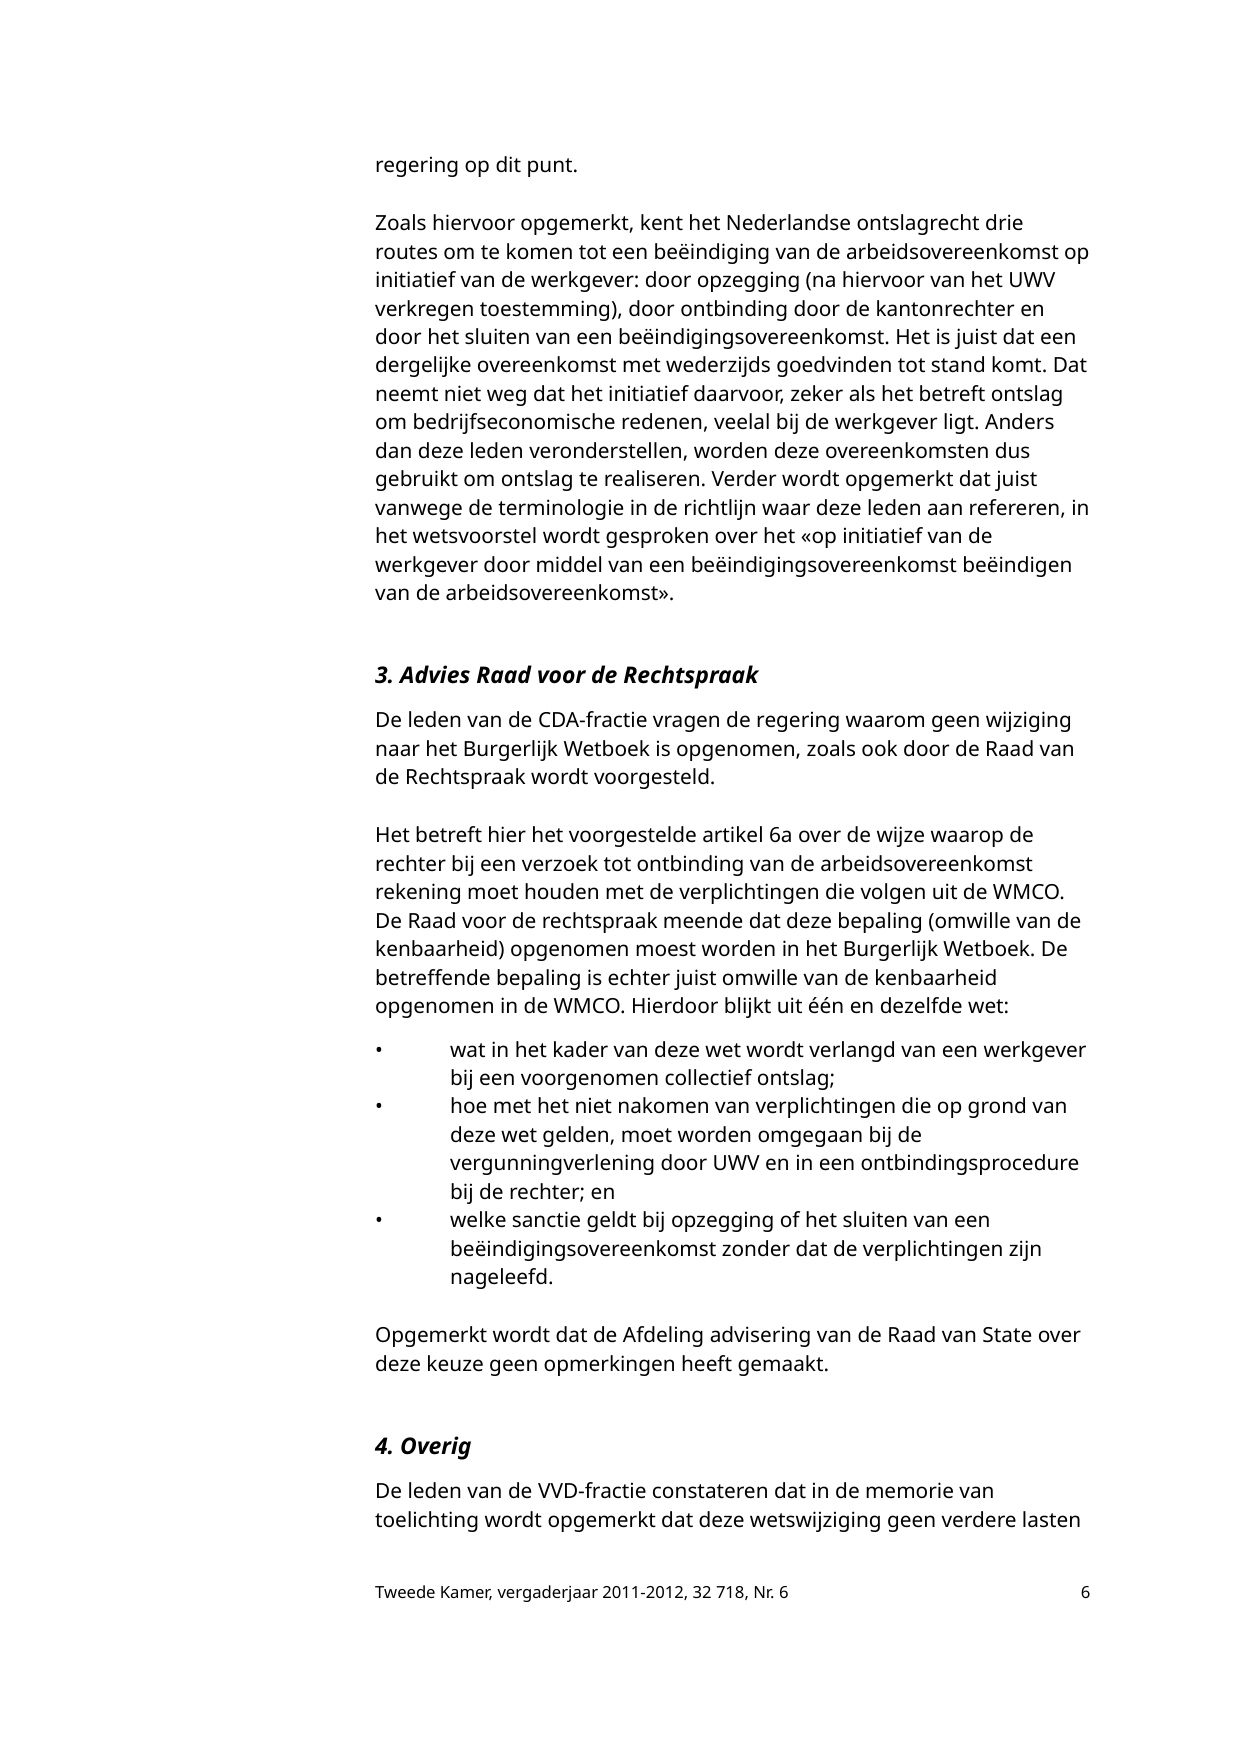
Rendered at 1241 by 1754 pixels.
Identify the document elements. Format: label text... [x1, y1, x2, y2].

list hoe met het niet nakomen van verplichtingen die op grond van deze wet gelden, moet worden omgegaan bij de vergunningverlening door UWV en in een ontbindingsprocedure bij de rechter; en [375, 1092, 1090, 1205]
text Opgemerkt wordt dat de Afdeling advisering van de Raad van State over deze keuze geen opmerkingen heeft gemaakt. [375, 1321, 1090, 1377]
text Zoals hiervoor opgemerkt, kent het Nederlandse ontslagrecht drie routes om te komen tot een beëindiging van de arbeidsovereenkomst op initiatief van de werkgever: door opzegging (na hiervoor van het UWV verkregen toestemming), door ontbinding door de kantonrechter en door het sluiten van een beëindigingsovereenkomst. Het is juist dat een dergelijke overeenkomst met wederzijds goedvinden tot stand komt. Dat neemt niet weg dat het initiatief daarvoor, zeker als het betreft ontslag om bedrijfseconomische redenen, veelal bij de werkgever ligt. Anders dan deze leden veronderstellen, worden deze overeenkomsten dus gebruikt om ontslag te realiseren. Verder wordt opgemerkt dat juist vanwege de terminologie in de richtlijn waar deze leden aan refereren, in het wetsvoorstel wordt gesproken over het «op initiatief van de werkgever door middel van een beëindigingsovereenkomst beëindigen van de arbeidsovereenkomst». [375, 208, 1090, 607]
text regering op dit punt. [375, 150, 1090, 178]
text De leden van de VVD-fractie constateren dat in de memorie van toelichting wordt opgemerkt dat deze wetswijziging geen verdere lasten [375, 1476, 1090, 1533]
list welke sanctie geldt bij opzegging of het sluiten van een beëindigingsovereenkomst zonder dat de verplichtingen zijn nageleefd. [375, 1205, 1090, 1291]
text De leden van de CDA-fractie vragen de regering waarom geen wijziging naar het Burgerlijk Wetboek is opgenomen, zoals ook door de Raad van de Rechtspraak wordt voorgesteld. [375, 705, 1090, 791]
text Het betreft hier het voorgestelde artikel 6a over de wijze waarop de rechter bij een verzoek tot ontbinding van de arbeidsovereenkomst rekening moet houden met de verplichtingen die volgen uit de WMCO. De Raad voor de rechtspraak meende dat deze bepaling (omwille van de kenbaarheid) opgenomen moest worden in het Burgerlijk Wetboek. De betreffende bepaling is echter juist omwille van de kenbaarheid opgenomen in de WMCO. Hierdoor blijkt uit één en dezelfde wet: [375, 821, 1090, 1020]
list wat in het kader van deze wet wordt verlangd van een werkgever bij een voorgenomen collectief ontslag; [375, 1035, 1090, 1092]
subtitle 3. Advies Raad voor de Rechtspraak [375, 659, 1090, 690]
subtitle 4. Overig [375, 1430, 1090, 1461]
